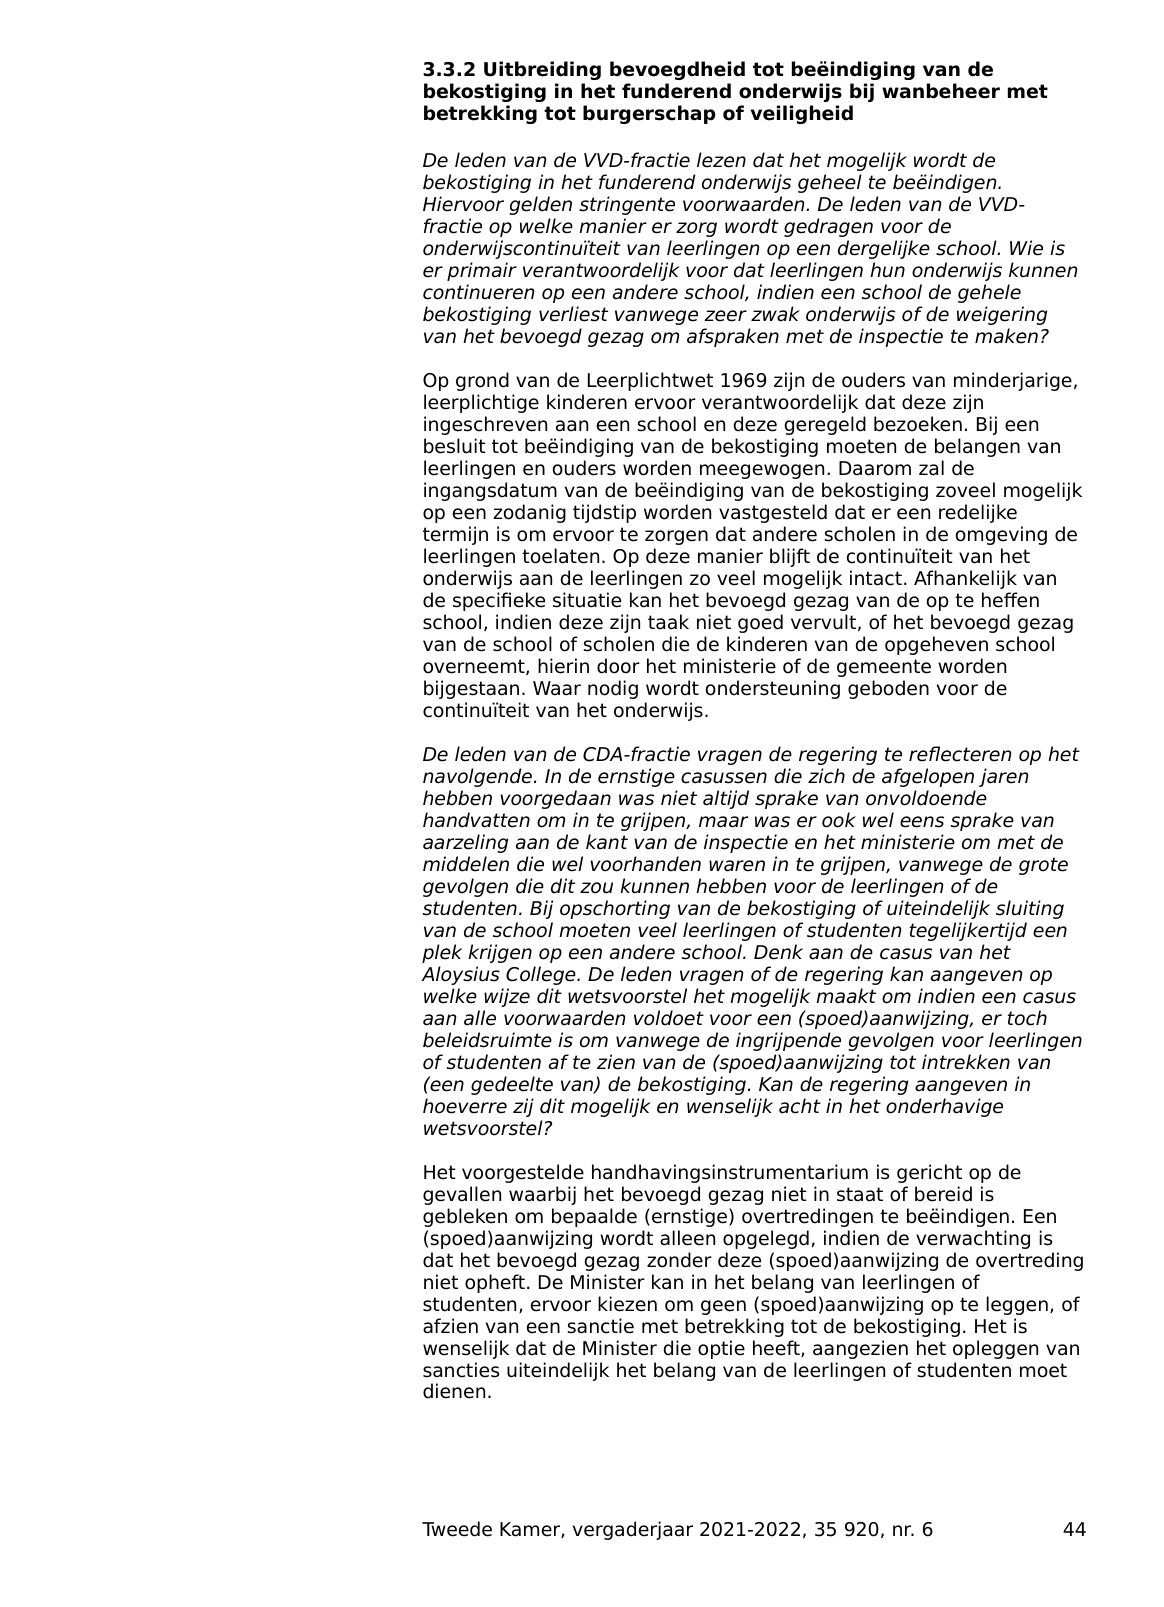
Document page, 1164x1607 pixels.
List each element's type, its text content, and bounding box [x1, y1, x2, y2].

text Het voorgestelde handhavingsinstrumentarium is gericht op de gevallen waarbij het bevoegd gezag niet in staat of bereid is gebleken om bepaalde (ernstige) overtredingen te beëindigen. Een (spoed)aanwijzing wordt alleen opgelegd, indien de verwachting is dat het bevoegd gezag zonder deze (spoed)aanwijzing de overtreding niet opheft. De Minister kan in het belang van leerlingen of studenten, ervoor kiezen om geen (spoed)aanwijzing op te leggen, of afzien van een sanctie met betrekking tot de bekostiging. Het is wenselijk dat de Minister die optie heeft, aangezien het opleggen van sancties uiteindelijk het belang van de leerlingen of studenten moet dienen. [422, 1162, 1087, 1403]
text De leden van de CDA-fractie vragen de regering te reflecteren op het navolgende. In de ernstige casussen die zich de afgelopen jaren hebben voorgedaan was niet altijd sprake van onvoldoende handvatten om in te grijpen, maar was er ook wel eens sprake van aarzeling aan de kant van de inspectie en het ministerie om met de middelen die wel voorhanden waren in te grijpen, vanwege de grote gevolgen die dit zou kunnen hebben voor de leerlingen of de studenten. Bij opschorting van de bekostiging of uiteindelijk sluiting van de school moeten veel leerlingen of studenten tegelijkertijd een plek krijgen op een andere school. Denk aan de casus van het Aloysius College. De leden vragen of de regering kan aangeven op welke wijze dit wetsvoorstel het mogelijk maakt om indien een casus aan alle voorwaarden voldoet voor een (spoed)aanwijzing, er toch beleidsruimte is om vanwege de ingrijpende gevolgen voor leerlingen of studenten af te zien van de (spoed)aanwijzing tot intrekken van (een gedeelte van) de bekostiging. Kan de regering aangeven in hoeverre zij dit mogelijk en wenselijk acht in het onderhavige wetsvoorstel? [422, 744, 1087, 1139]
text Op grond van de Leerplichtwet 1969 zijn de ouders van minderjarige, leerplichtige kinderen ervoor verantwoordelijk dat deze zijn ingeschreven aan een school en deze geregeld bezoeken. Bij een besluit tot beëindiging van de bekostiging moeten de belangen van leerlingen en ouders worden meegewogen. Daarom zal de ingangsdatum van de beëindiging van de bekostiging zoveel mogelijk op een zodanig tijdstip worden vastgesteld dat er een redelijke termijn is om ervoor te zorgen dat andere scholen in de omgeving de leerlingen toelaten. Op deze manier blijft de continuïteit van het onderwijs aan de leerlingen zo veel mogelijk intact. Afhankelijk van de specifieke situatie kan het bevoegd gezag van de op te heffen school, indien deze zijn taak niet goed vervult, of het bevoegd gezag van de school of scholen die de kinderen van de opgeheven school overneemt, hierin door het ministerie of de gemeente worden bijgestaan. Waar nodig wordt ondersteuning geboden voor de continuïteit van het onderwijs. [422, 370, 1087, 722]
text De leden van de VVD-fractie lezen dat het mogelijk wordt de bekostiging in het funderend onderwijs geheel te beëindigen. Hiervoor gelden stringente voorwaarden. De leden van de VVD-fractie op welke manier er zorg wordt gedragen voor de onderwijscontinuïteit van leerlingen op een dergelijke school. Wie is er primair verantwoordelijk voor dat leerlingen hun onderwijs kunnen continueren op een andere school, indien een school de gehele bekostiging verliest vanwege zeer zwak onderwijs of de weigering van het bevoegd gezag om afspraken met de inspectie te maken? [422, 150, 1087, 348]
subtitle 3.3.2 Uitbreiding bevoegdheid tot beëindiging van de bekostiging in het funderend onderwijs bij wanbeheer met betrekking tot burgerschap of veiligheid [422, 59, 1087, 125]
